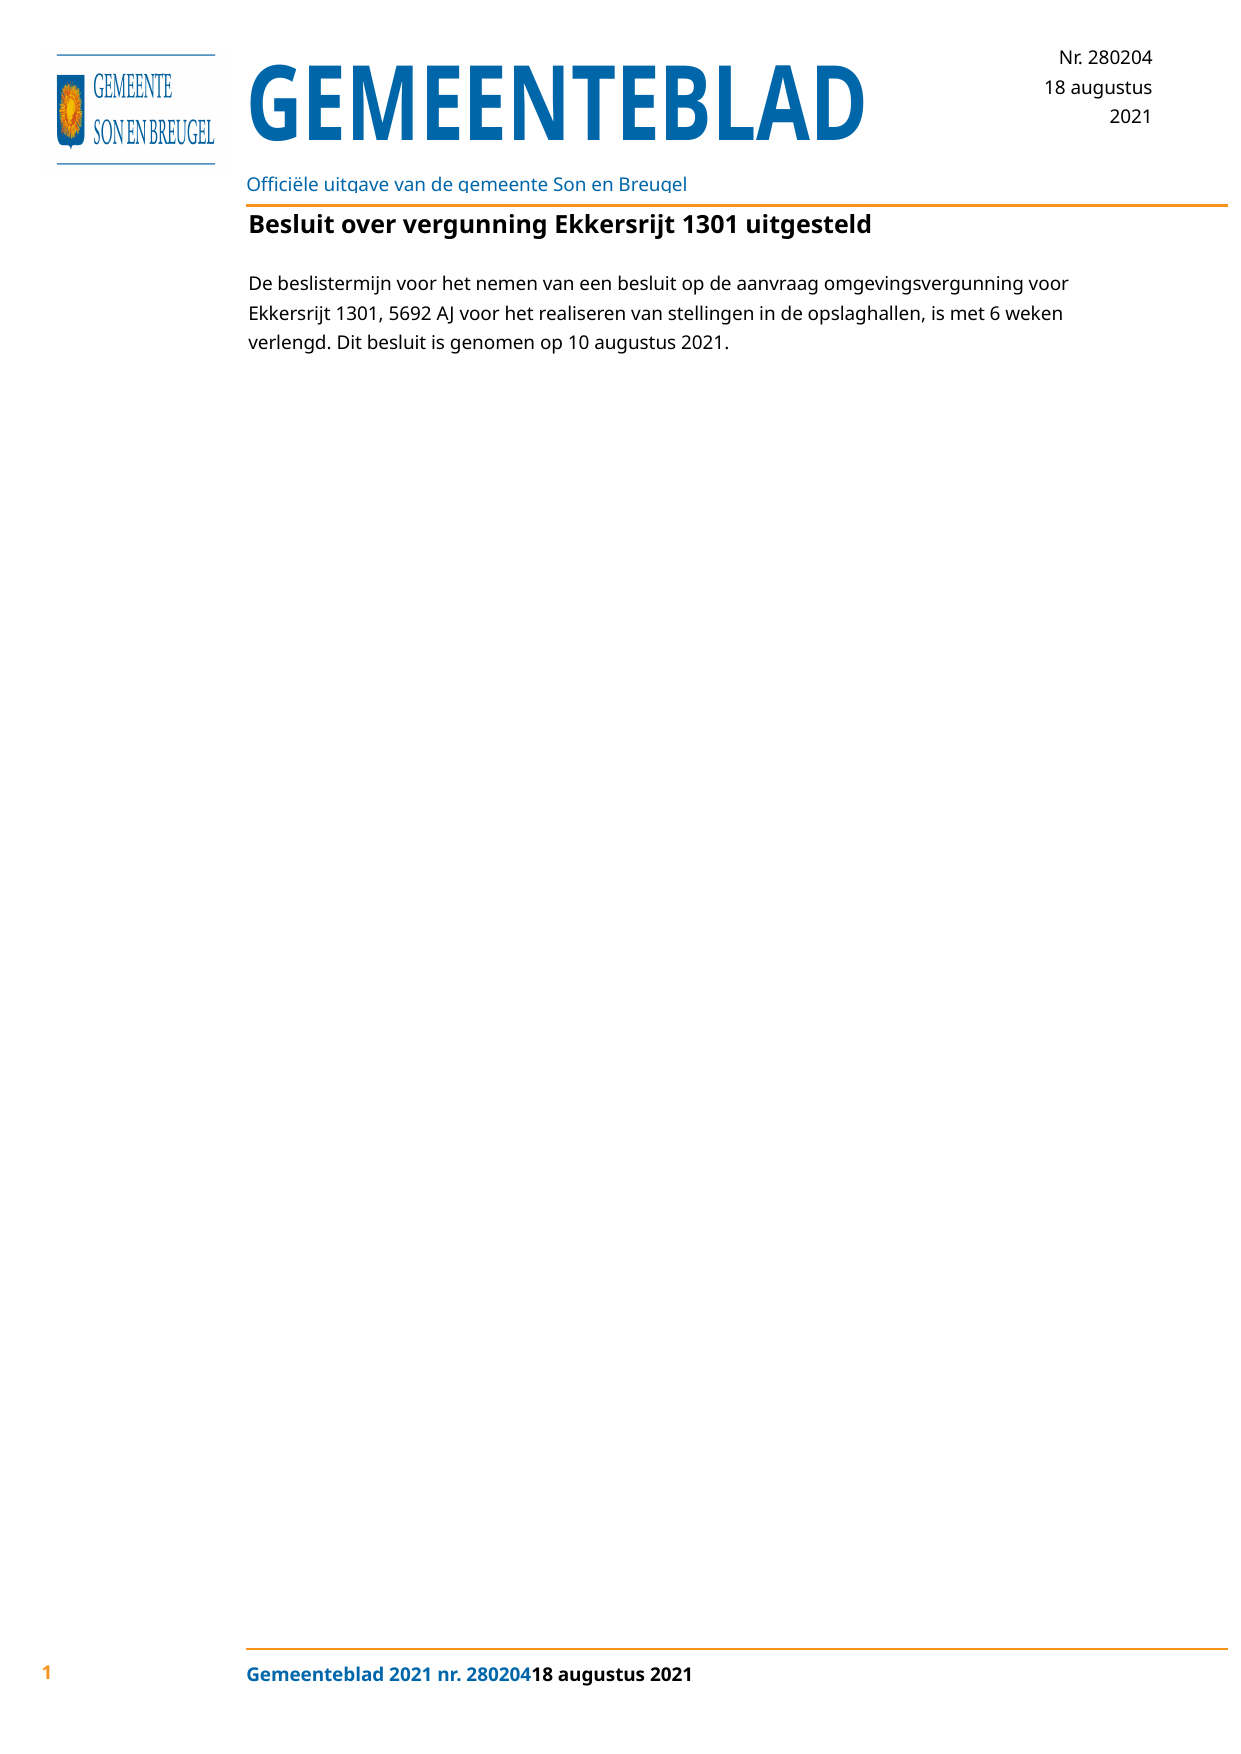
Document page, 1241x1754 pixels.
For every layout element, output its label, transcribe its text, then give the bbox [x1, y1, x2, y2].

text De beslistermijn voor het nemen van een besluit op de aanvraag omgevingsvergunning voor Ekkersrijt 1301, 5692 AJ voor het realiseren van stellingen in de opslaghallen, is met 6 weken verlengd. Dit besluit is genomen op 10 augustus 2021. [248, 270, 1152, 355]
picture [41, 47, 231, 172]
text Besluit over vergunning Ekkersrijt 1301 uitgesteld [248, 207, 1152, 241]
